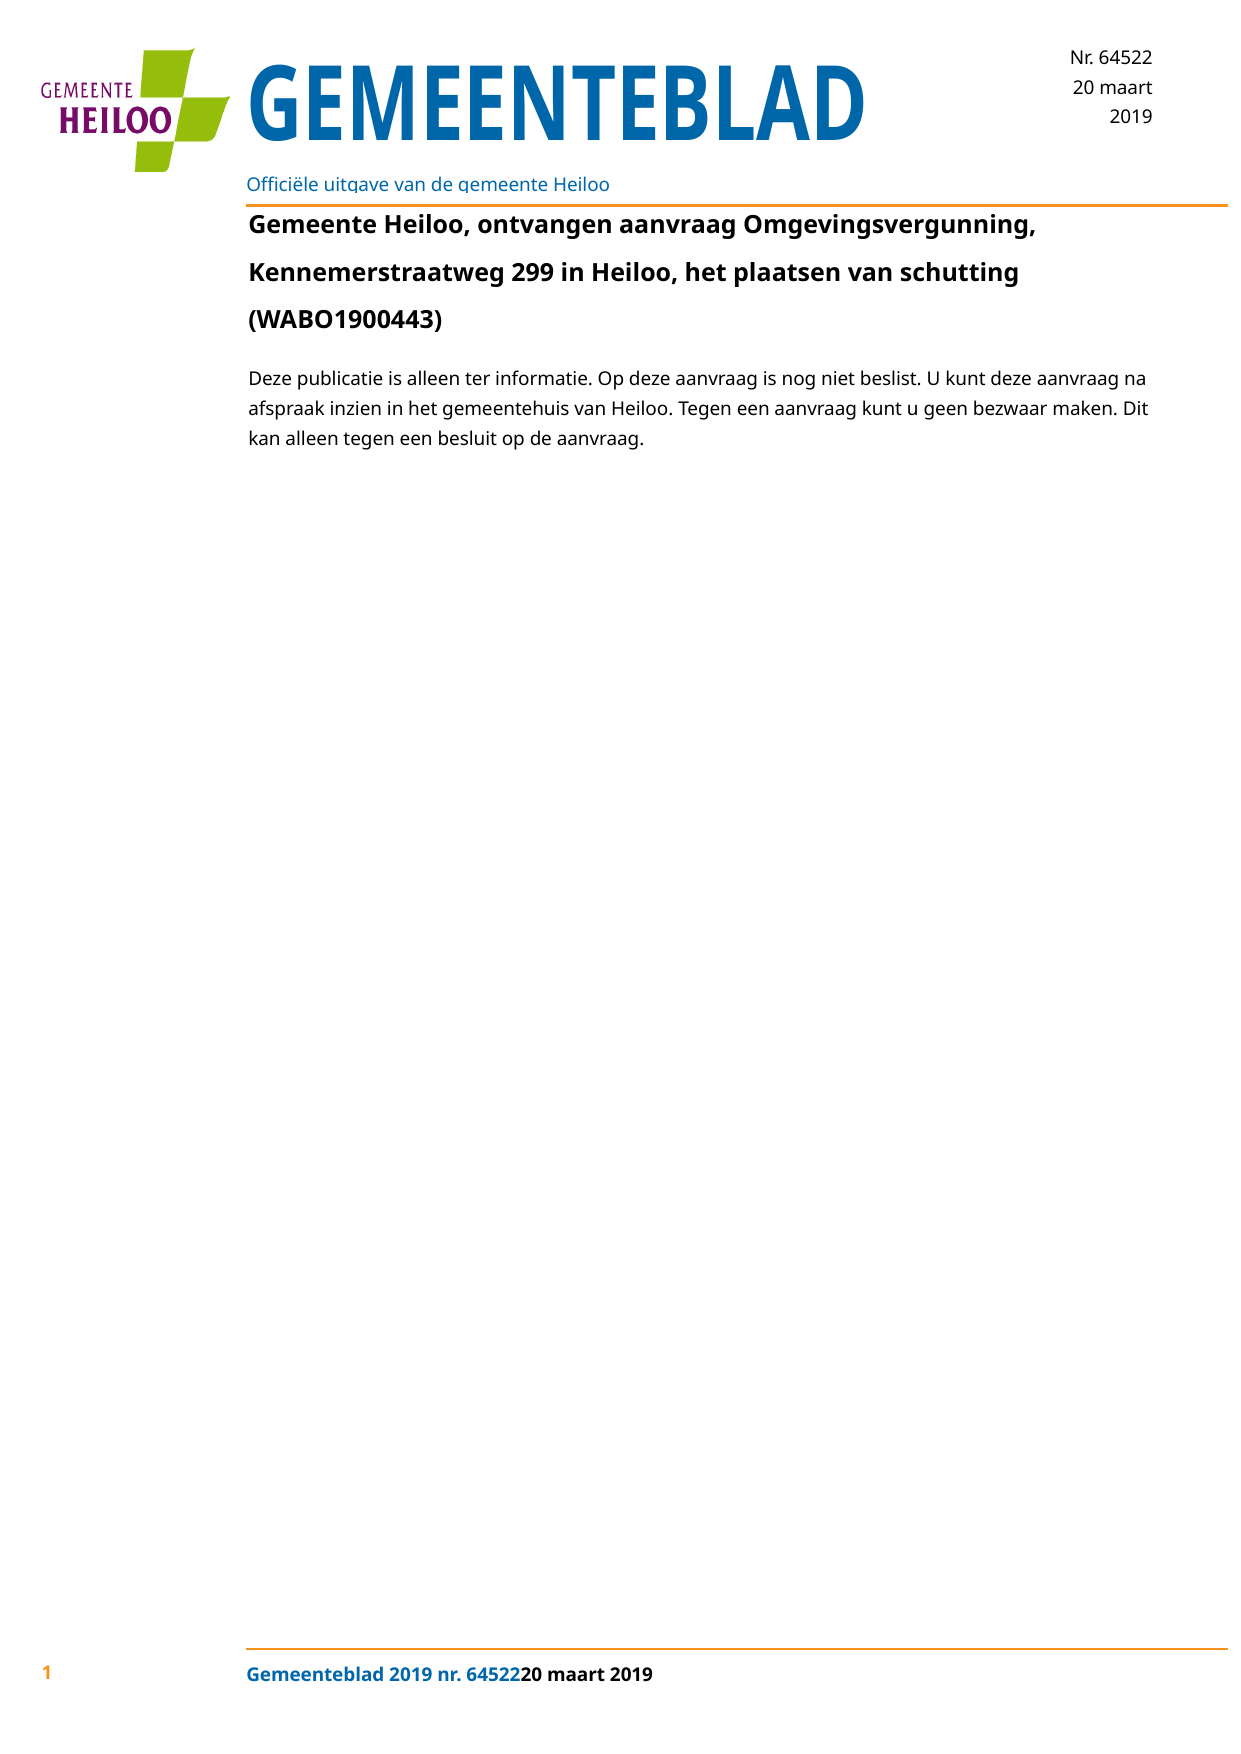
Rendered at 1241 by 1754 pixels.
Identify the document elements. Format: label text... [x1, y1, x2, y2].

text Deze publicatie is alleen ter informatie. Op deze aanvraag is nog niet beslist. U kunt deze aanvraag na afspraak inzien in het gemeentehuis van Heiloo. Tegen een aanvraag kunt u geen bezwaar maken. Dit kan alleen tegen een besluit op de aanvraag. [248, 366, 1152, 450]
picture [41, 47, 231, 172]
text Gemeente Heiloo, ontvangen aanvraag Omgevingsvergunning, Kennemerstraatweg 299 in Heiloo, het plaatsen van schutting (WABO1900443) [248, 207, 1152, 336]
